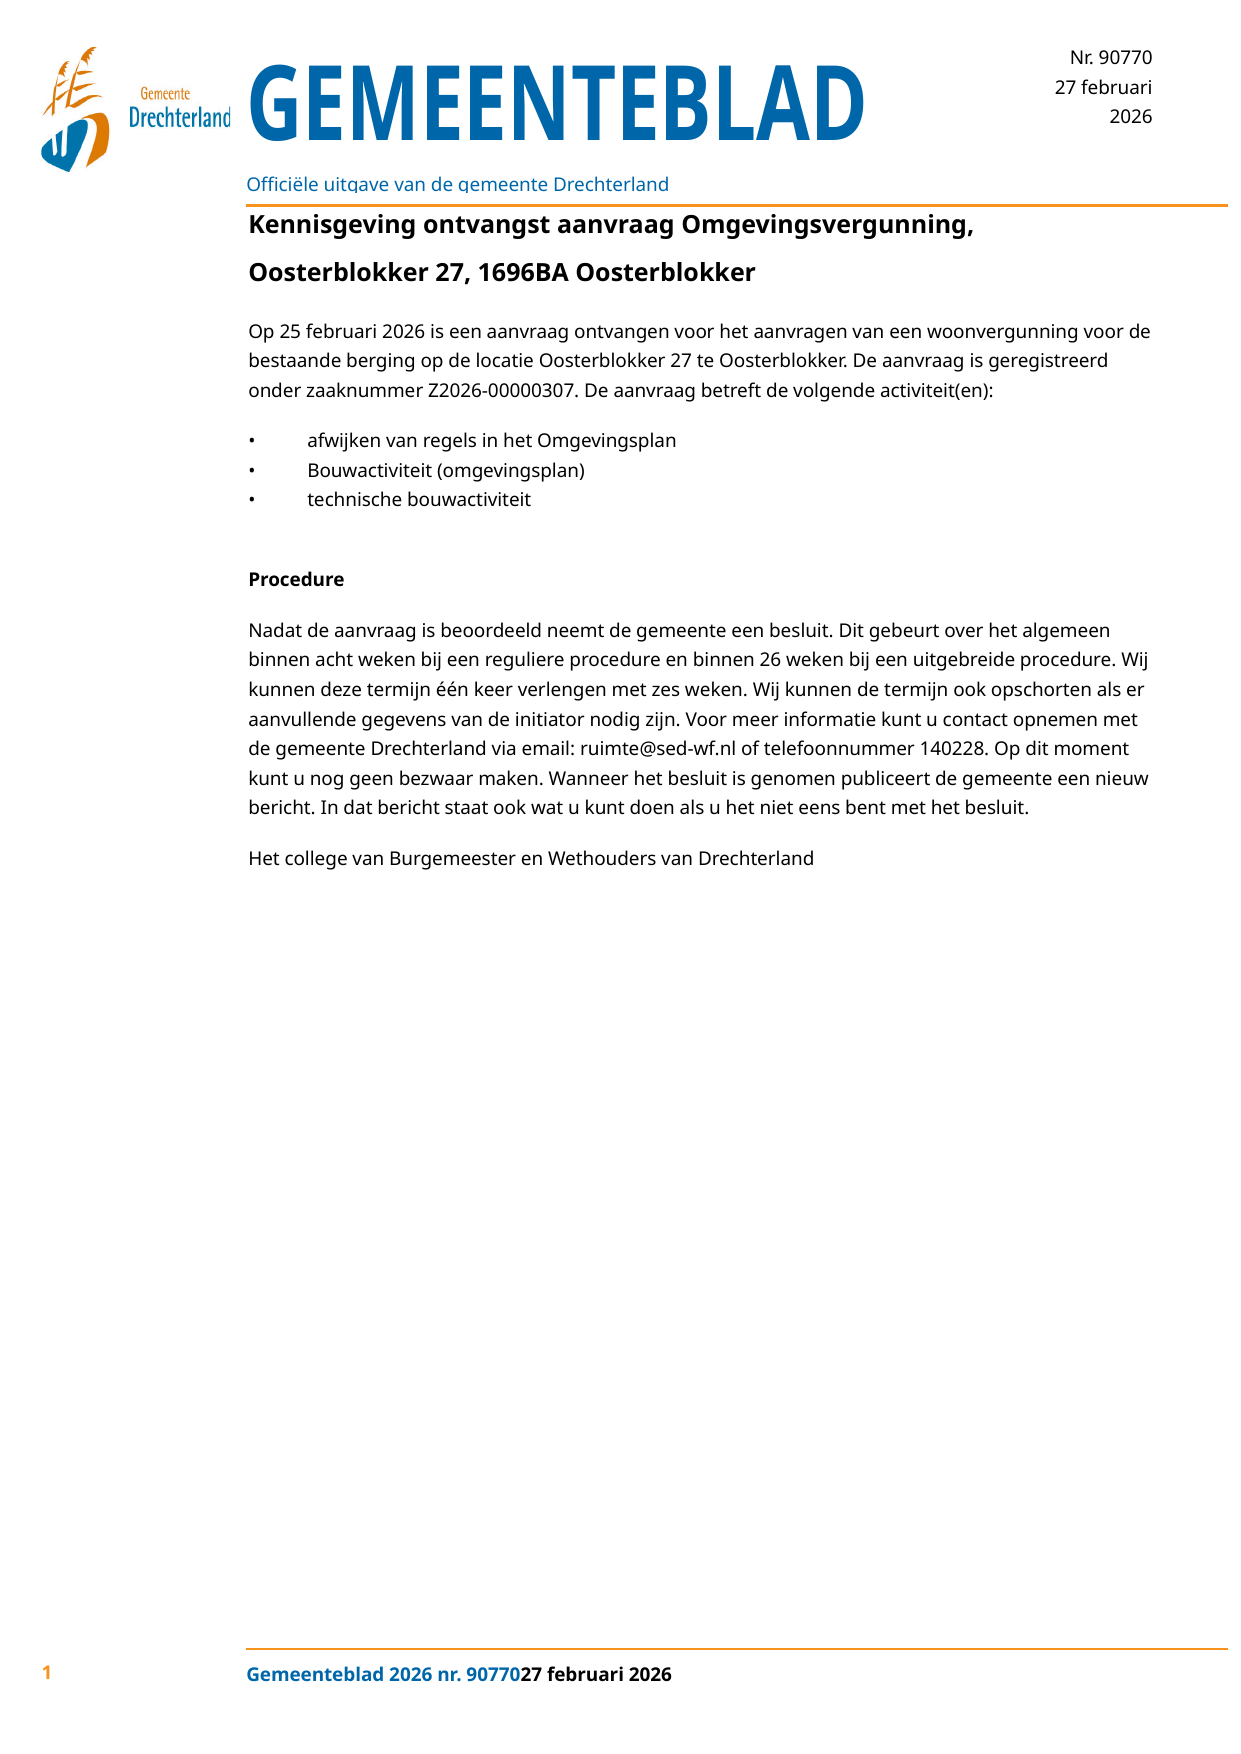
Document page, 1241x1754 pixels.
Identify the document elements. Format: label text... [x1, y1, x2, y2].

picture [41, 158, 64, 172]
text Nadat de aanvraag is beoordeeld neemt de gemeente een besluit. Dit gebeurt over het algemeen binnen acht weken bij een reguliere procedure en binnen 26 weken bij een uitgebreide procedure. Wij kunnen deze termijn één keer verlengen met zes weken. Wij kunnen de termijn ook opschorten als er aanvullende gegevens van de initiator nodig zijn. Voor meer informatie kunt u contact opnemen met de gemeente Drechterland via email: ruimte@sed-wf.nl of telefoonnummer 140228. Op dit moment kunt u nog geen bezwaar maken. Wanneer het besluit is genomen publiceert de gemeente een nieuw bericht. In dat bericht staat ook wat u kunt doen als u het niet eens bent met het besluit. [248, 617, 1152, 820]
picture [41, 47, 231, 172]
text Kennisgeving ontvangst aanvraag Omgevingsvergunning, Oosterblokker 27, 1696BA Oosterblokker [248, 207, 1152, 288]
picture [226, 115, 231, 124]
list Bouwactiviteit (omgevingsplan) [248, 457, 1152, 483]
text Het college van Burgemeester en Wethouders van Drechterland [248, 845, 1152, 871]
text Procedure [248, 567, 1152, 592]
list technische bouwactiviteit [248, 487, 1152, 512]
list afwijken van regels in het Omgevingsplan [248, 427, 1152, 453]
text Op 25 februari 2026 is een aanvraag ontvangen voor het aanvragen van een woonvergunning voor de bestaande berging op de locatie Oosterblokker 27 te Oosterblokker. De aanvraag is geregistreerd onder zaaknummer Z2026-00000307. De aanvraag betreft de volgende activiteit(en): [248, 318, 1152, 403]
